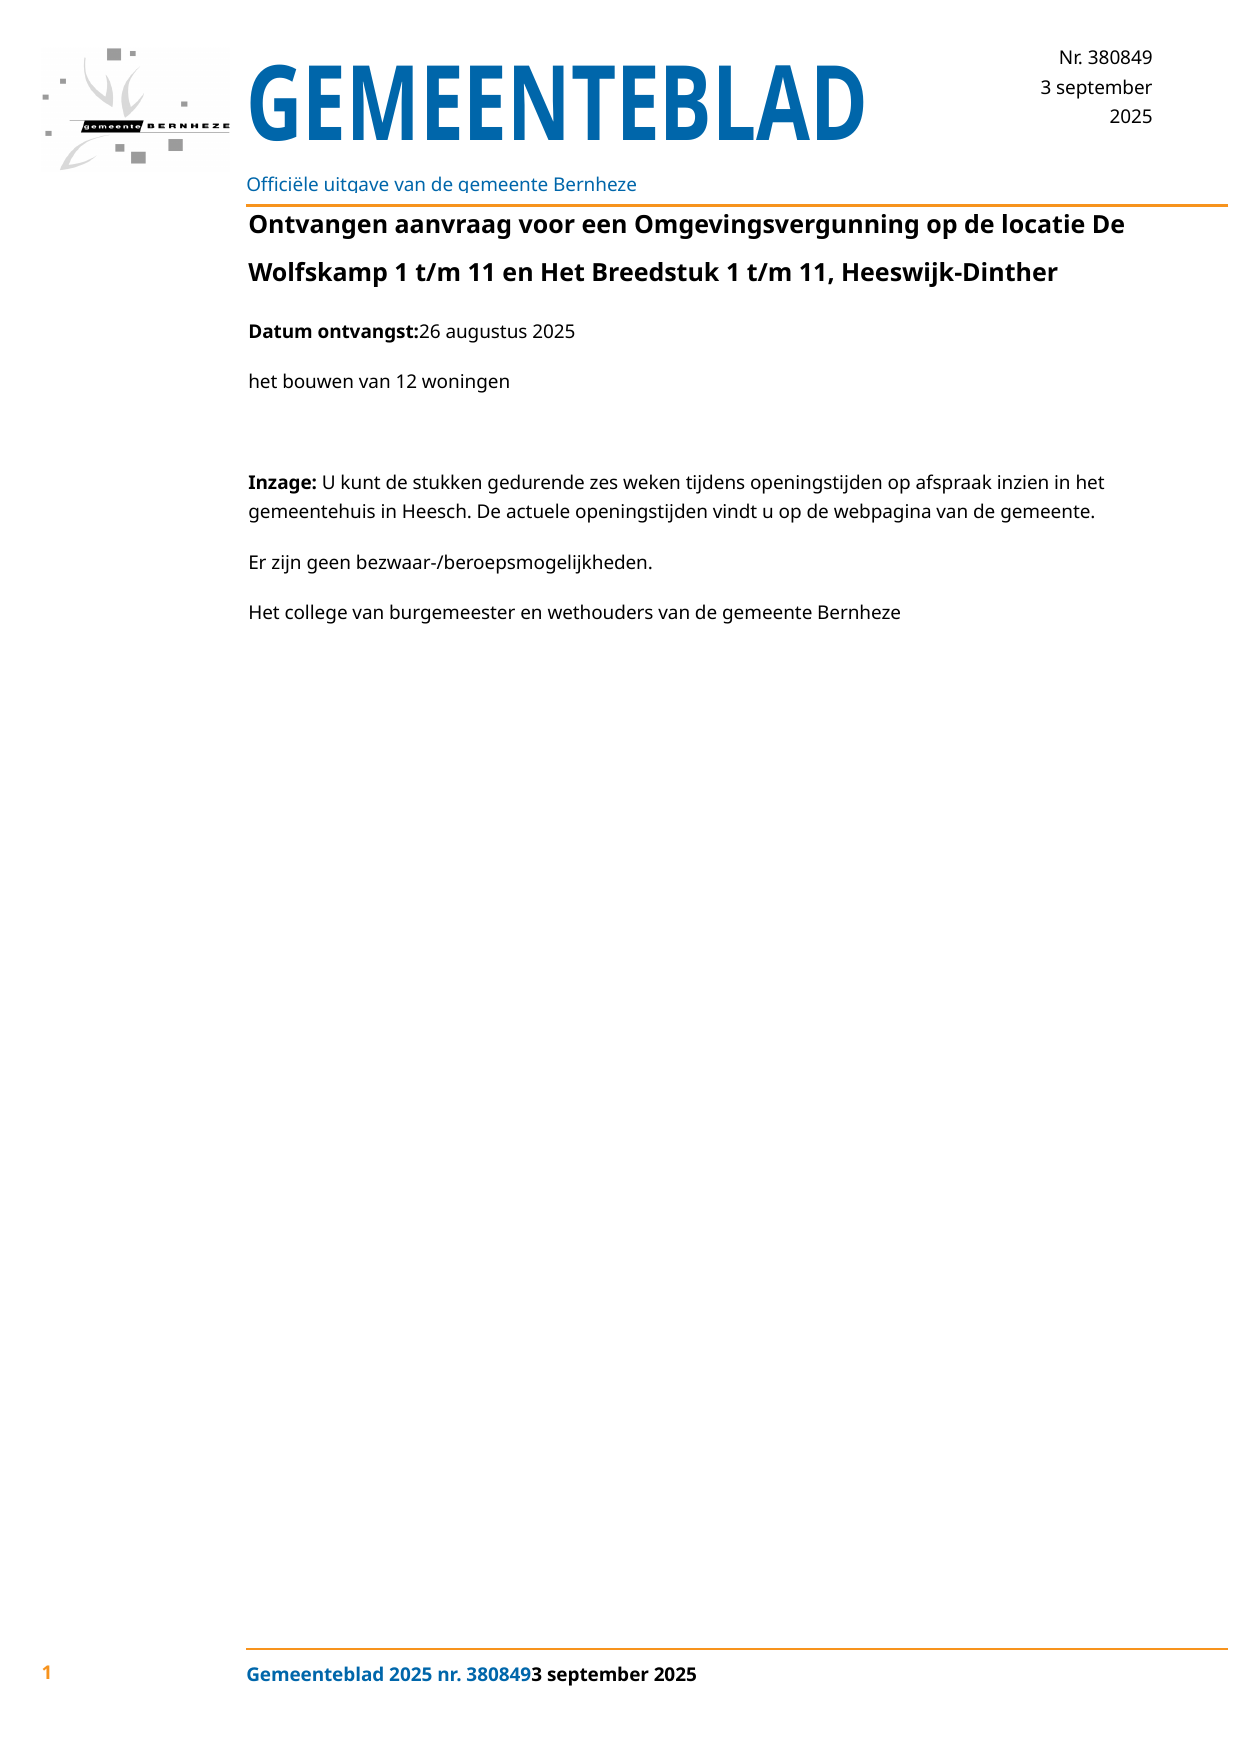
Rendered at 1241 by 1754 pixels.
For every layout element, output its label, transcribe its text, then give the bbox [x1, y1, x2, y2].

text Ontvangen aanvraag voor een Omgevingsvergunning op de locatie De Wolfskamp 1 t/m 11 en Het Breedstuk 1 t/m 11, Heeswijk-Dinther [248, 207, 1152, 288]
text Inzage: U kunt de stukken gedurende zes weken tijdens openingstijden op afspraak inzien in het gemeentehuis in Heesch. De actuele openingstijden vindt u op de webpagina van de gemeente. [248, 469, 1152, 524]
text het bouwen van 12 woningen [248, 368, 1152, 394]
text Datum ontvangst:26 augustus 2025 [248, 318, 1152, 344]
picture [41, 47, 231, 172]
text Het college van burgemeester en wethouders van de gemeente Bernheze [248, 599, 1152, 625]
text Er zijn geen bezwaar-/beroepsmogelijkheden. [248, 549, 1152, 575]
